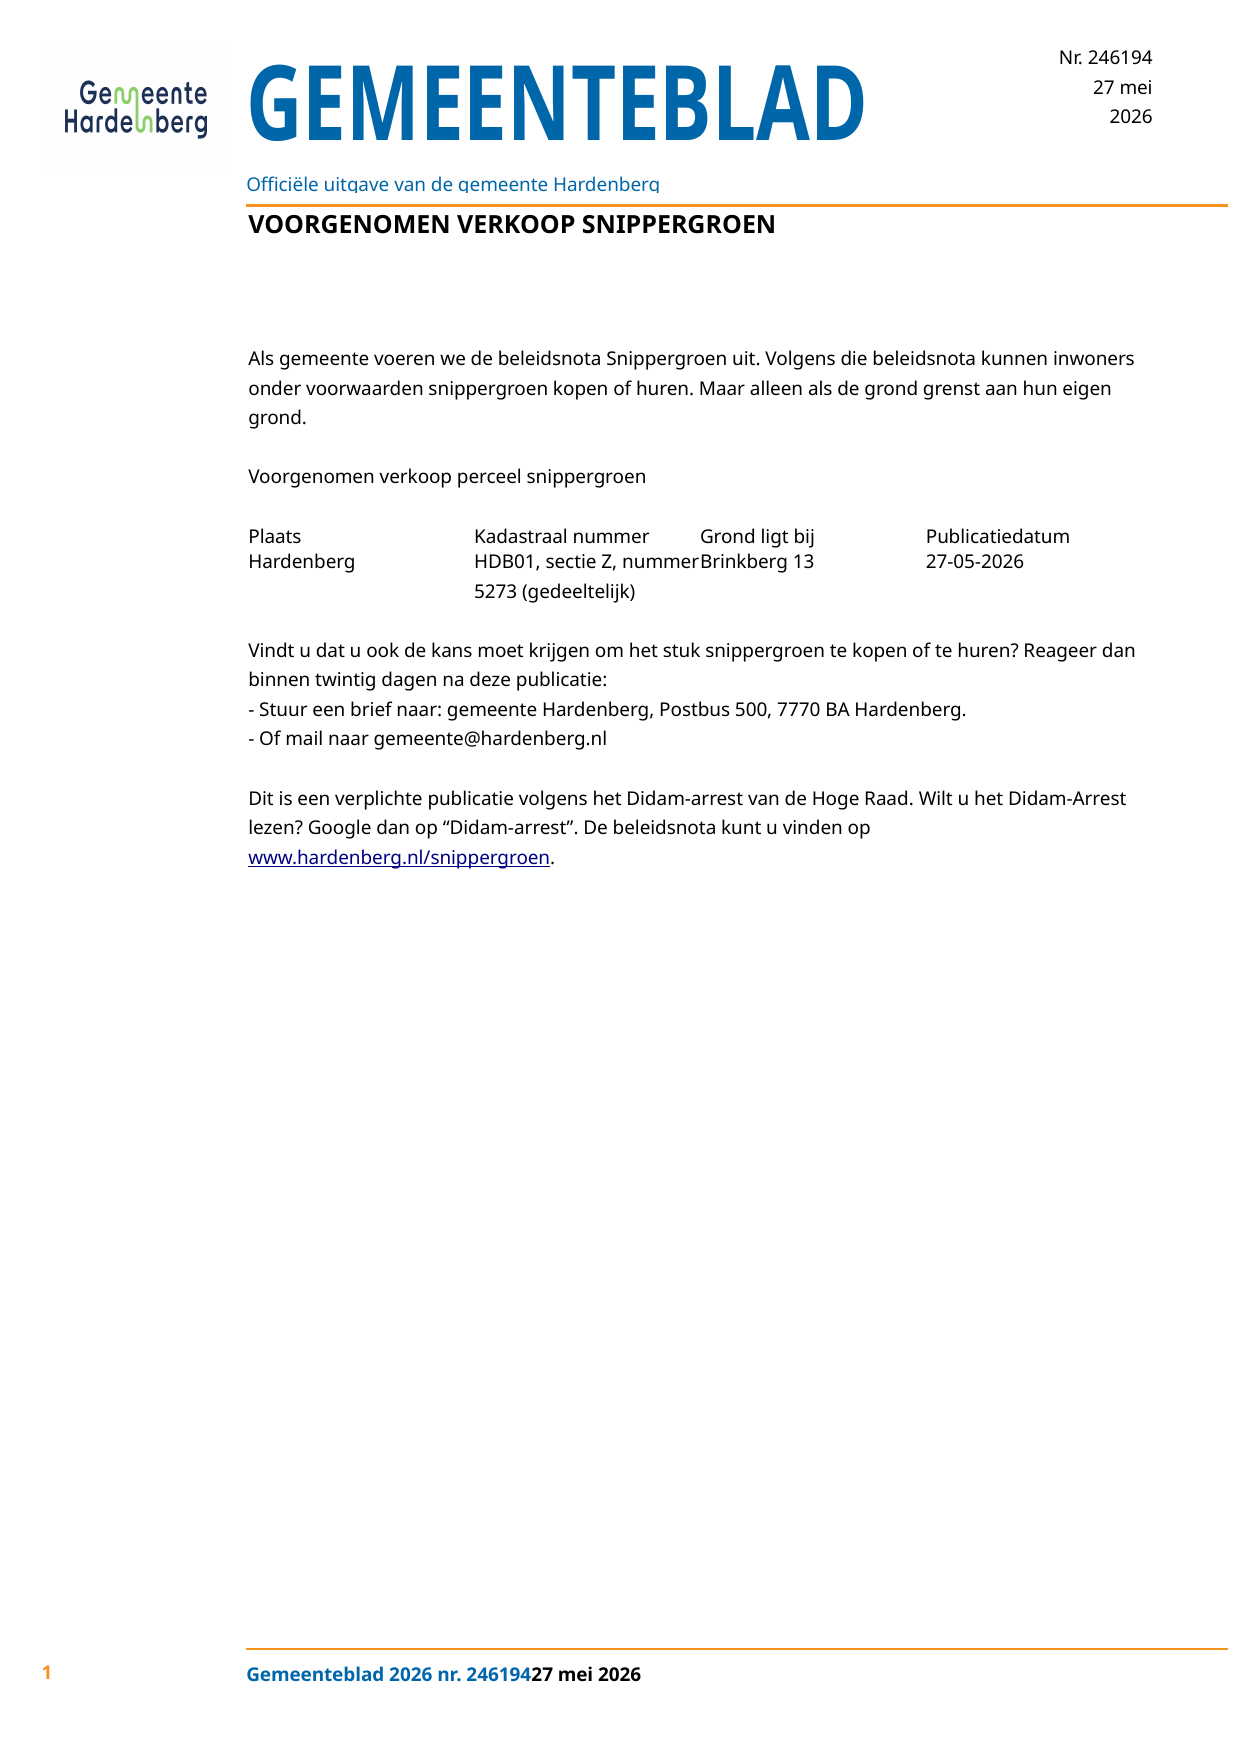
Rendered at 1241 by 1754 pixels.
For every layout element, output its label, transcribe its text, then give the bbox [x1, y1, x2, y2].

table_cell Hardenberg [248, 549, 474, 604]
table_header Grond ligt bij [700, 523, 926, 549]
text Als gemeente voeren we de beleidsnota Snippergroen uit. Volgens die beleidsnota kunnen inwoners onder voorwaarden snippergroen kopen of huren. Maar alleen als de grond grenst aan hun eigen grond. [248, 345, 1152, 430]
table_header Plaats [248, 523, 474, 549]
picture [41, 47, 231, 172]
text - Stuur een brief naar: gemeente Hardenberg, Postbus 500, 7770 BA Hardenberg. [248, 696, 1152, 722]
text - Of mail naar gemeente@hardenberg.nl [248, 726, 1152, 751]
table_cell Brinkberg 13 [700, 549, 926, 604]
table_cell HDB01, sectie Z, nummer 5273 (gedeeltelijk) [474, 549, 700, 604]
table_cell 27-05-2026 [926, 549, 1152, 604]
table_header Kadastraal nummer [474, 523, 700, 549]
text VOORGENOMEN VERKOOP SNIPPERGROEN [248, 207, 1152, 241]
table_header Publicatiedatum [926, 523, 1152, 549]
text Voorgenomen verkoop perceel snippergroen [248, 464, 1152, 489]
text Vindt u dat u ook de kans moet krijgen om het stuk snippergroen te kopen of te huren? Reageer dan binnen twintig dagen na deze publicatie: [248, 637, 1152, 692]
text Dit is een verplichte publicatie volgens het Didam-arrest van de Hoge Raad. Wilt u het Didam-Arrest lezen? Google dan op “Didam-arrest”. De beleidsnota kunt u vinden op www.hardenberg.nl/snippergroen. [248, 785, 1152, 869]
